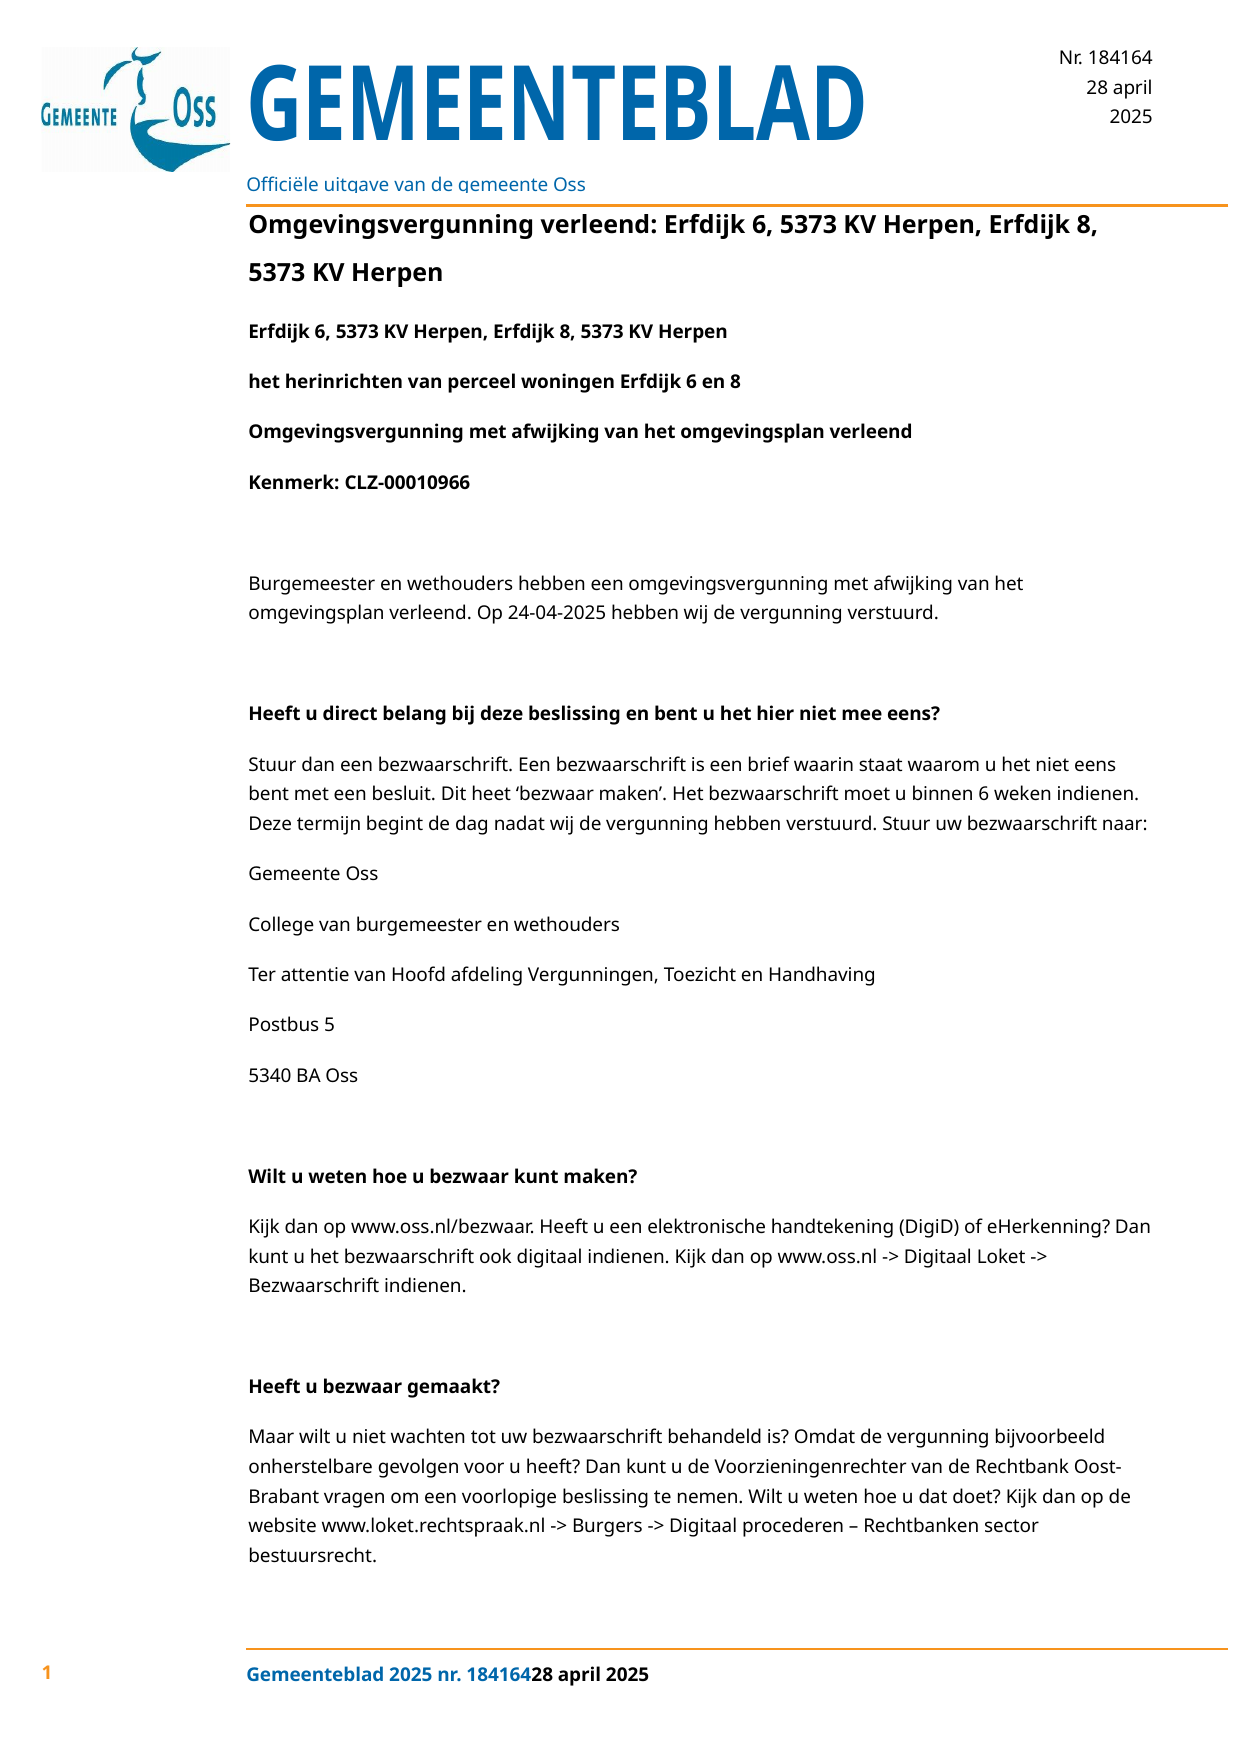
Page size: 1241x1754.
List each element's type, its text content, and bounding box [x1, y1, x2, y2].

text Wilt u weten hoe u bezwaar kunt maken? [248, 1163, 1152, 1189]
text Gemeente Oss [248, 860, 1152, 886]
text Omgevingsvergunning verleend: Erfdijk 6, 5373 KV Herpen, Erfdijk 8, 5373 KV Herpen [248, 207, 1152, 288]
text 5340 BA Oss [248, 1062, 1152, 1088]
text Erfdijk 6, 5373 KV Herpen, Erfdijk 8, 5373 KV Herpen [248, 318, 1152, 344]
text Maar wilt u niet wachten tot uw bezwaarschrift behandeld is? Omdat de vergunning bijvoorbeeld onherstelbare gevolgen voor u heeft? Dan kunt u de Voorzieningenrechter van de Rechtbank Oost-Brabant vragen om een voorlopige beslissing te nemen. Wilt u weten hoe u dat doet? Kijk dan op de website www.loket.rechtspraak.nl -> Burgers -> Digitaal procederen – Rechtbanken sector bestuursrecht. [248, 1424, 1152, 1568]
text Heeft u direct belang bij deze beslissing en bent u het hier niet mee eens? [248, 700, 1152, 726]
picture [41, 47, 231, 172]
text College van burgemeester en wethouders [248, 911, 1152, 937]
text Kenmerk: CLZ-00010966 [248, 469, 1152, 495]
text Postbus 5 [248, 1012, 1152, 1037]
text Kijk dan op www.oss.nl/bezwaar. Heeft u een elektronische handtekening (DigiD) of eHerkenning? Dan kunt u het bezwaarschrift ook digitaal indienen. Kijk dan op www.oss.nl -> Digitaal Loket -> Bezwaarschrift indienen. [248, 1213, 1152, 1298]
text Ter attentie van Hoofd afdeling Vergunningen, Toezicht en Handhaving [248, 961, 1152, 987]
text Heeft u bezwaar gemaakt? [248, 1373, 1152, 1399]
text Omgevingsvergunning met afwijking van het omgevingsplan verleend [248, 419, 1152, 444]
text Stuur dan een bezwaarschrift. Een bezwaarschrift is een brief waarin staat waarom u het niet eens bent met een besluit. Dit heet ‘bezwaar maken’. Het bezwaarschrift moet u binnen 6 weken indienen. Deze termijn begint de dag nadat wij de vergunning hebben verstuurd. Stuur uw bezwaarschrift naar: [248, 751, 1152, 836]
text het herinrichten van perceel woningen Erfdijk 6 en 8 [248, 368, 1152, 394]
text Burgemeester en wethouders hebben een omgevingsvergunning met afwijking van het omgevingsplan verleend. Op 24-04-2025 hebben wij de vergunning verstuurd. [248, 570, 1152, 625]
